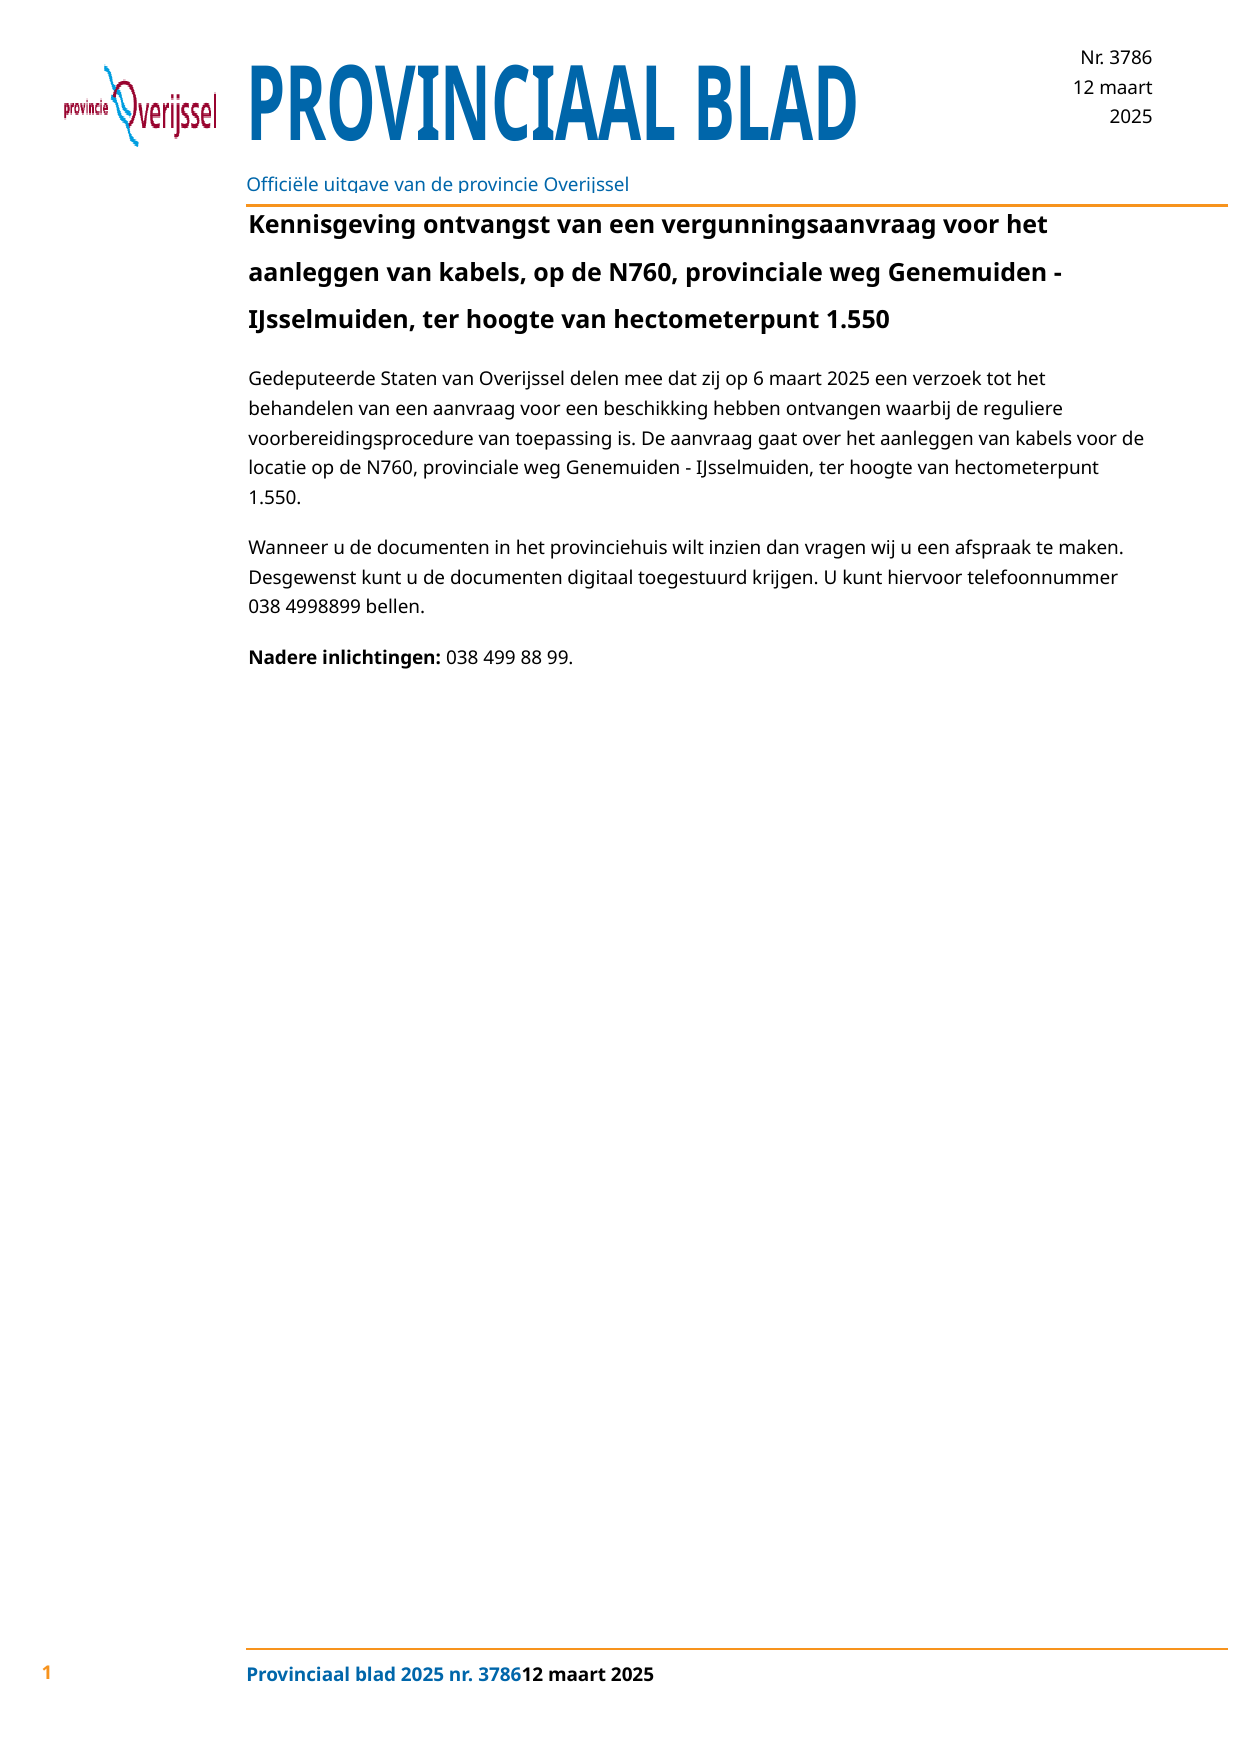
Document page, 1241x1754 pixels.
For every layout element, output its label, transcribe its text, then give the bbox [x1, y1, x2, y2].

picture [41, 47, 231, 172]
text Gedeputeerde Staten van Overijssel delen mee dat zij op 6 maart 2025 een verzoek tot het behandelen van een aanvraag voor een beschikking hebben ontvangen waarbij de reguliere voorbereidingsprocedure van toepassing is. De aanvraag gaat over het aanleggen van kabels voor de locatie op de N760, provinciale weg Genemuiden - IJsselmuiden, ter hoogte van hectometerpunt 1.550. [248, 366, 1152, 509]
text Wanneer u de documenten in het provinciehuis wilt inzien dan vragen wij u een afspraak te maken. Desgewenst kunt u de documenten digitaal toegestuurd krijgen. U kunt hiervoor telefoonnummer 038 4998899 bellen. [248, 534, 1152, 619]
text Nadere inlichtingen: 038 499 88 99. [248, 644, 1152, 669]
text Kennisgeving ontvangst van een vergunningsaanvraag voor het aanleggen van kabels, op de N760, provinciale weg Genemuiden - IJsselmuiden, ter hoogte van hectometerpunt 1.550 [248, 207, 1152, 336]
